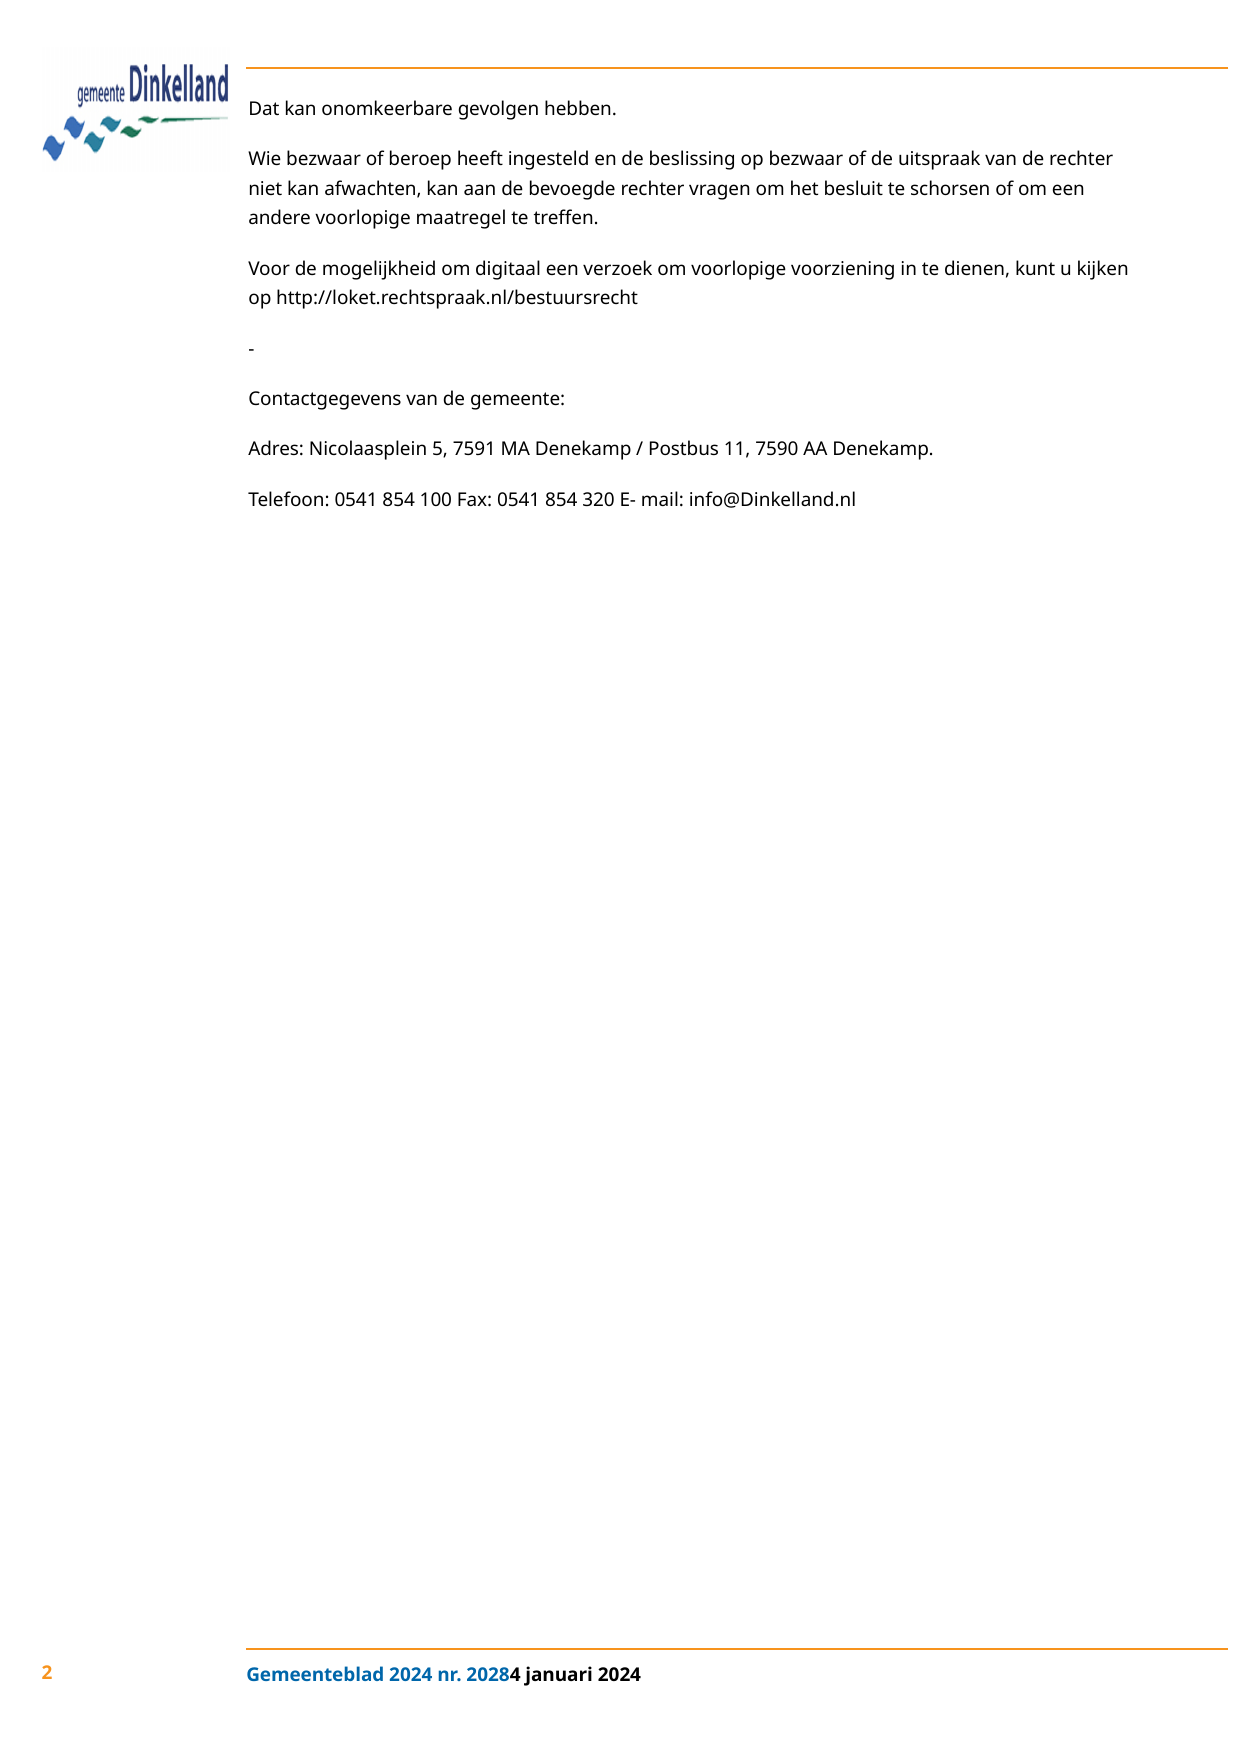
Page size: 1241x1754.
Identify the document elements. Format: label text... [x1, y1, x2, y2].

text Adres: Nicolaasplein 5, 7591 MA Denekamp / Postbus 11, 7590 AA Denekamp. [248, 436, 1152, 461]
picture [41, 47, 231, 172]
text - [248, 335, 1152, 361]
text Telefoon: 0541 854 100 Fax: 0541 854 320 E- mail: info@Dinkelland.nl [248, 486, 1152, 512]
text Dat kan onomkeerbare gevolgen hebben. [248, 95, 1152, 121]
text Voor de mogelijkheid om digitaal een verzoek om voorlopige voorziening in te dienen, kunt u kijken op http://loket.rechtspraak.nl/bestuursrecht [248, 255, 1152, 310]
text Contactgegevens van de gemeente: [248, 385, 1152, 411]
text Wie bezwaar of beroep heeft ingesteld en de beslissing op bezwaar of de uitspraak van de rechter niet kan afwachten, kan aan de bevoegde rechter vragen om het besluit te schorsen of om een andere voorlopige maatregel te treffen. [248, 145, 1152, 230]
